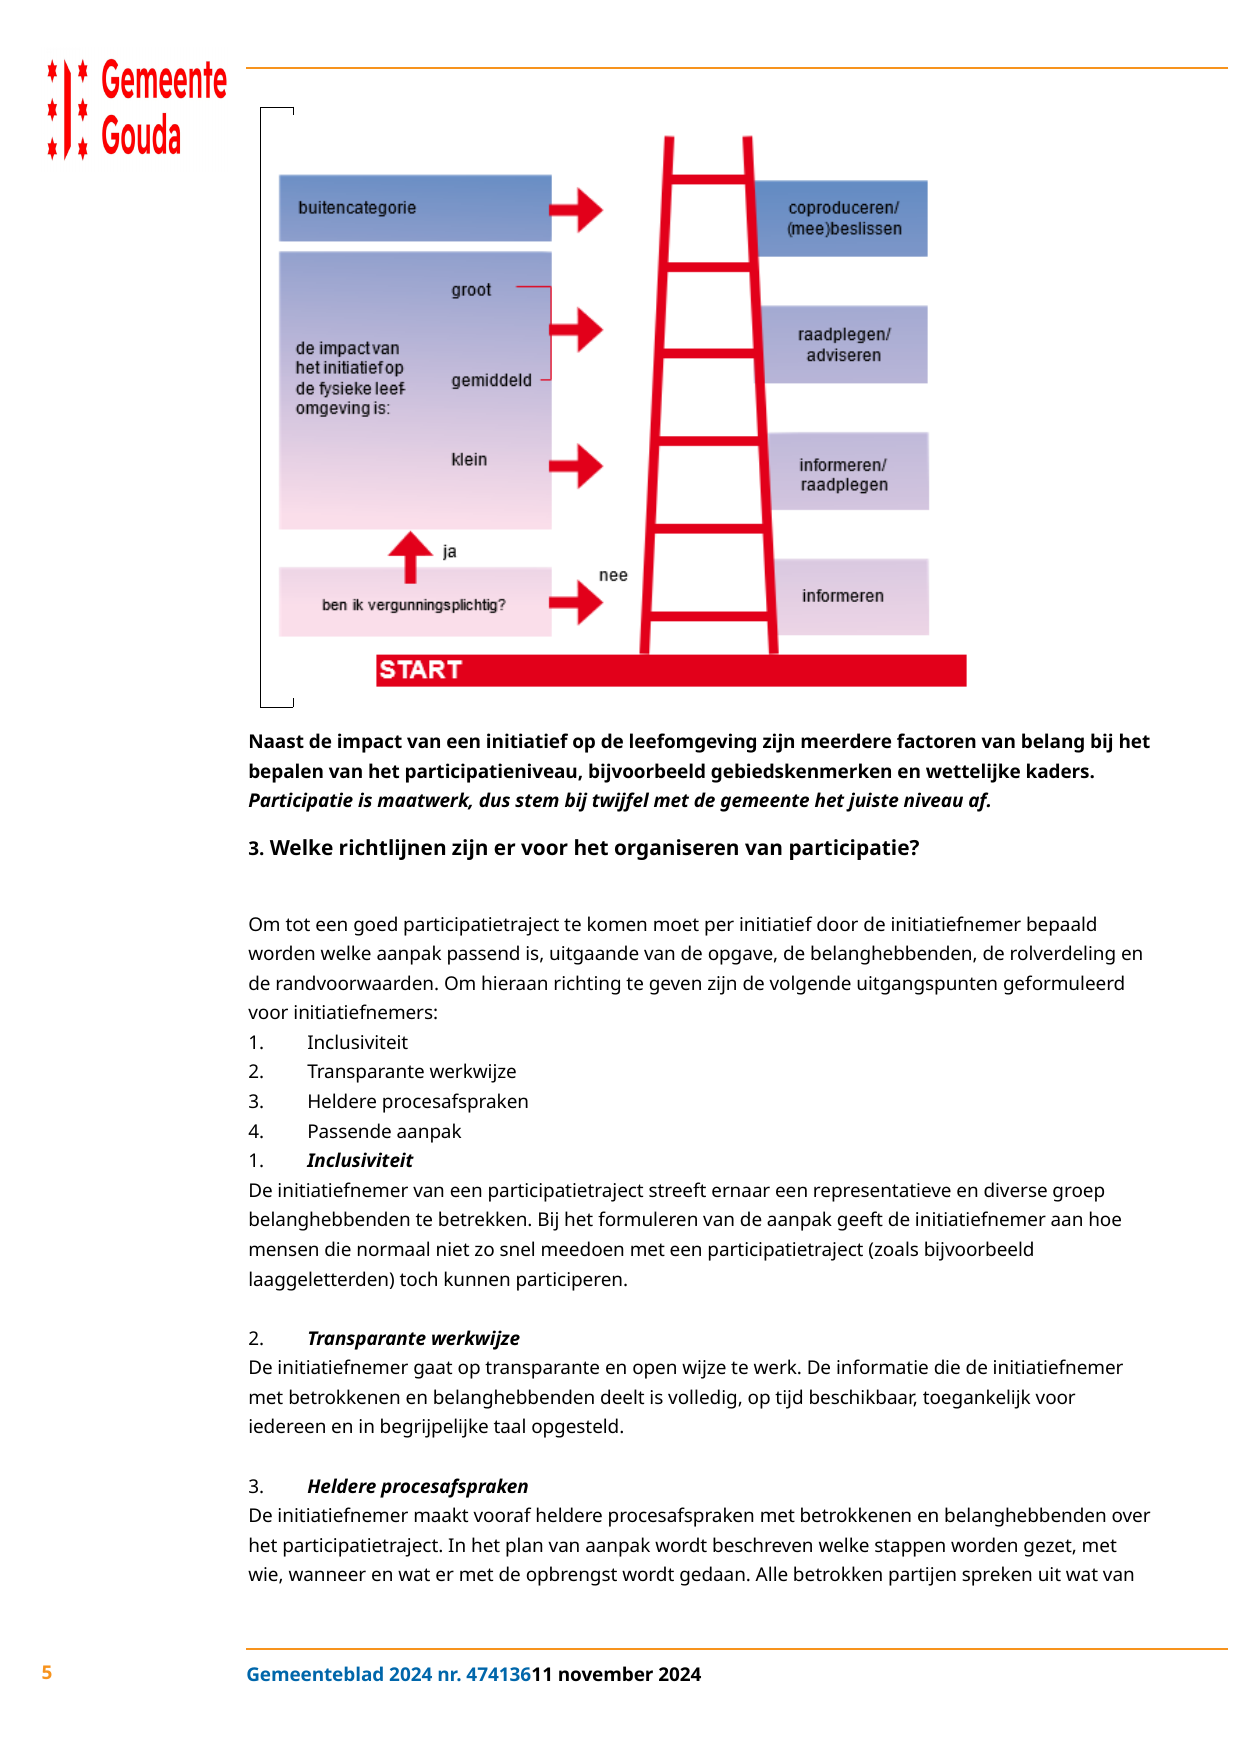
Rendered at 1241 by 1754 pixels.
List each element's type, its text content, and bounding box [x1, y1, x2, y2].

list Heldere procesafspraken [248, 1473, 1152, 1498]
text Participatie is maatwerk, dus stem bij twijfel met de gemeente het juiste niveau af. [248, 787, 1152, 813]
list Heldere procesafspraken [248, 1088, 1152, 1114]
text De initiatiefnemer van een participatietraject streeft ernaar een representatieve en diverse groep belanghebbenden te betrekken. Bij het formuleren van de aanpak geeft de initiatiefnemer aan hoe mensen die normaal niet zo snel meedoen met een participatietraject (zoals bijvoorbeeld laaggeletterden) toch kunnen participeren. [248, 1177, 1152, 1291]
list Inclusiviteit [248, 1029, 1152, 1055]
list Transparante werkwijze [248, 1059, 1152, 1084]
text De initiatiefnemer gaat op transparante en open wijze te werk. De informatie die de initiatiefnemer met betrokkenen en belanghebbenden deelt is volledig, op tijd beschikbaar, toegankelijk voor iedereen en in begrijpelijke taal opgesteld. [248, 1354, 1152, 1439]
picture [41, 47, 231, 172]
text Naast de impact van een initiatief op de leefomgeving zijn meerdere factoren van belang bij het bepalen van het participatieniveau, bijvoorbeeld gebiedskenmerken en wettelijke kaders. [248, 728, 1152, 783]
list Transparante werkwijze [248, 1325, 1152, 1351]
list Passende aanpak [248, 1118, 1152, 1143]
text 3. Welke richtlijnen zijn er voor het organiseren van participatie? [248, 833, 1152, 861]
text Om tot een goed participatietraject te komen moet per initiatief door de initiatiefnemer bepaald worden welke aanpak passend is, uitgaande van de opgave, de belanghebbenden, de rolverdeling en de randvoorwaarden. Om hieraan richting te geven zijn de volgende uitgangspunten geformuleerd voor initiatiefnemers: [248, 911, 1152, 1025]
picture [268, 115, 978, 698]
text De initiatiefnemer maakt vooraf heldere procesafspraken met betrokkenen en belanghebbenden over het participatietraject. In het plan van aanpak wordt beschreven welke stappen worden gezet, met wie, wanneer en wat er met de opbrengst wordt gedaan. Alle betrokken partijen spreken uit wat van [248, 1502, 1152, 1587]
list Inclusiviteit [248, 1147, 1152, 1173]
